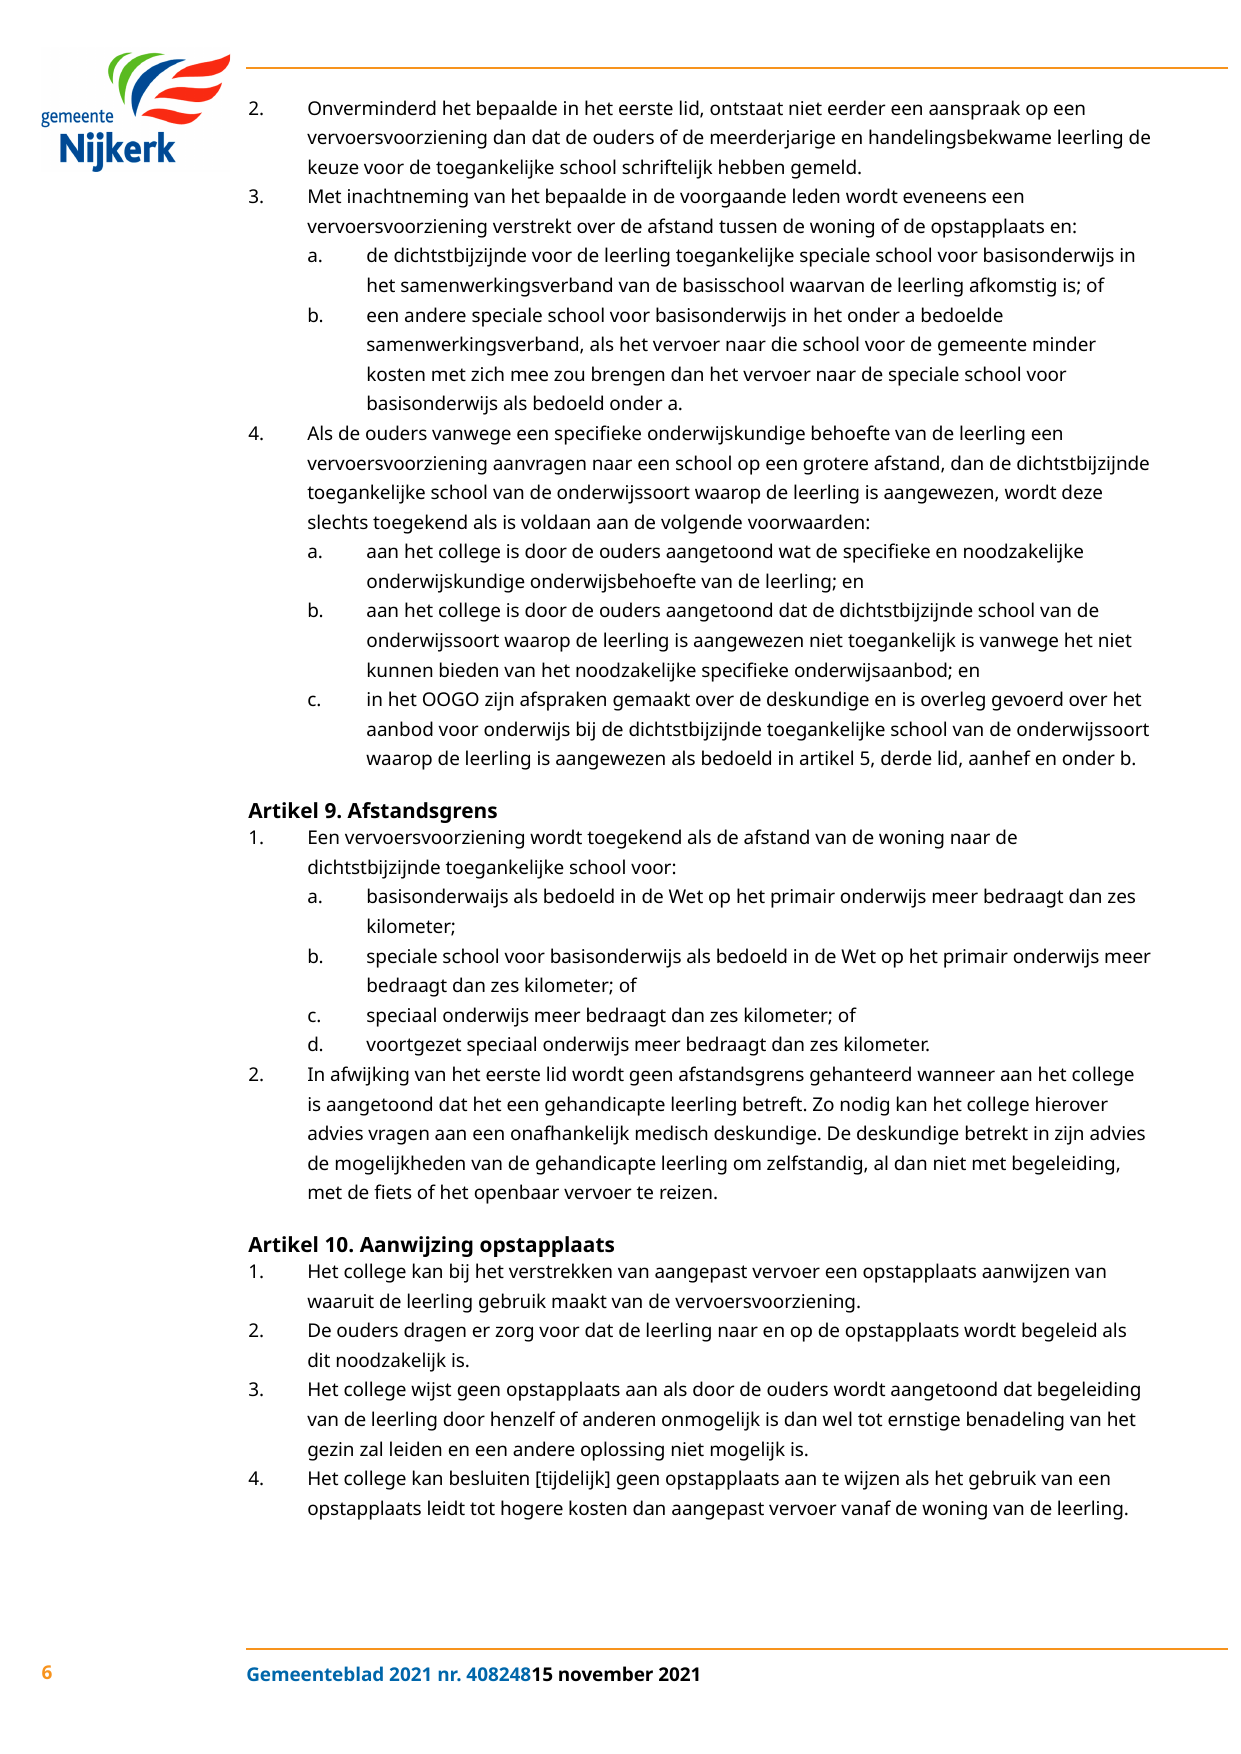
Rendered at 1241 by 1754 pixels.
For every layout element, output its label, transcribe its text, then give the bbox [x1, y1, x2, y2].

list Het college kan bij het verstrekken van aangepast vervoer een opstapplaats aanwijzen van waaruit de leerling gebruik maakt van de vervoersvoorziening. [248, 1258, 1152, 1314]
list Een vervoersvoorziening wordt toegekend als de afstand van de woning naar de dichtstbijzijnde toegankelijke school voor: [248, 824, 1152, 880]
list Als de ouders vanwege een specifieke onderwijskundige behoefte van de leerling een vervoersvoorziening aanvragen naar een school op een grotere afstand, dan de dichtstbijzijnde toegankelijke school van de onderwijssoort waarop de leerling is aangewezen, wordt deze slechts toegekend als is voldaan aan de volgende voorwaarden: [248, 420, 1152, 535]
list speciale school voor basisonderwijs als bedoeld in de Wet op het primair onderwijs meer bedraagt dan zes kilometer; of [307, 943, 1152, 998]
list de dichtstbijzijnde voor de leerling toegankelijke speciale school voor basisonderwijs in het samenwerkingsverband van de basisschool waarvan de leerling afkomstig is; of [307, 243, 1152, 298]
list speciaal onderwijs meer bedraagt dan zes kilometer; of [307, 1002, 1152, 1028]
list aan het college is door de ouders aangetoond wat de specifieke en noodzakelijke onderwijskundige onderwijsbehoefte van de leerling; en [307, 538, 1152, 594]
text Artikel 10. Aanwijzing opstapplaats [248, 1230, 1152, 1258]
list De ouders dragen er zorg voor dat de leerling naar en op de opstapplaats wordt begeleid als dit noodzakelijk is. [248, 1317, 1152, 1373]
list in het OOGO zijn afspraken gemaakt over de deskundige en is overleg gevoerd over het aanbod voor onderwijs bij de dichtstbijzijnde toegankelijke school van de onderwijssoort waarop de leerling is aangewezen als bedoeld in artikel 5, derde lid, aanhef en onder b. [307, 686, 1152, 771]
list Met inachtneming van het bepaalde in de voorgaande leden wordt eveneens een vervoersvoorziening verstrekt over de afstand tussen de woning of de opstapplaats en: [248, 183, 1152, 239]
list een andere speciale school voor basisonderwijs in het onder a bedoelde samenwerkingsverband, als het vervoer naar die school voor de gemeente minder kosten met zich mee zou brengen dan het vervoer naar de speciale school voor basisonderwijs als bedoeld onder a. [307, 302, 1152, 416]
list Onverminderd het bepaalde in het eerste lid, ontstaat niet eerder een aanspraak op een vervoersvoorziening dan dat de ouders of de meerderjarige en handelingsbekwame leerling de keuze voor de toegankelijke school schriftelijk hebben gemeld. [248, 95, 1152, 180]
list basisonderwaijs als bedoeld in de Wet op het primair onderwijs meer bedraagt dan zes kilometer; [307, 884, 1152, 939]
picture [41, 47, 231, 172]
list Het college kan besluiten [tijdelijk] geen opstapplaats aan te wijzen als het gebruik van een opstapplaats leidt tot hogere kosten dan aangepast vervoer vanaf de woning van de leerling. [248, 1465, 1152, 1521]
list voortgezet speciaal onderwijs meer bedraagt dan zes kilometer. [307, 1032, 1152, 1057]
text Artikel 9. Afstandsgrens [248, 796, 1152, 824]
list Het college wijst geen opstapplaats aan als door de ouders wordt aangetoond dat begeleiding van de leerling door henzelf of anderen onmogelijk is dan wel tot ernstige benadeling van het gezin zal leiden en een andere oplossing niet mogelijk is. [248, 1377, 1152, 1462]
list In afwijking van het eerste lid wordt geen afstandsgrens gehanteerd wanneer aan het college is aangetoond dat het een gehandicapte leerling betreft. Zo nodig kan het college hierover advies vragen aan een onafhankelijk medisch deskundige. De deskundige betrekt in zijn advies de mogelijkheden van de gehandicapte leerling om zelfstandig, al dan niet met begeleiding, met de fiets of het openbaar vervoer te reizen. [248, 1061, 1152, 1205]
list aan het college is door de ouders aangetoond dat de dichtstbijzijnde school van de onderwijssoort waarop de leerling is aangewezen niet toegankelijk is vanwege het niet kunnen bieden van het noodzakelijke specifieke onderwijsaanbod; en [307, 598, 1152, 683]
